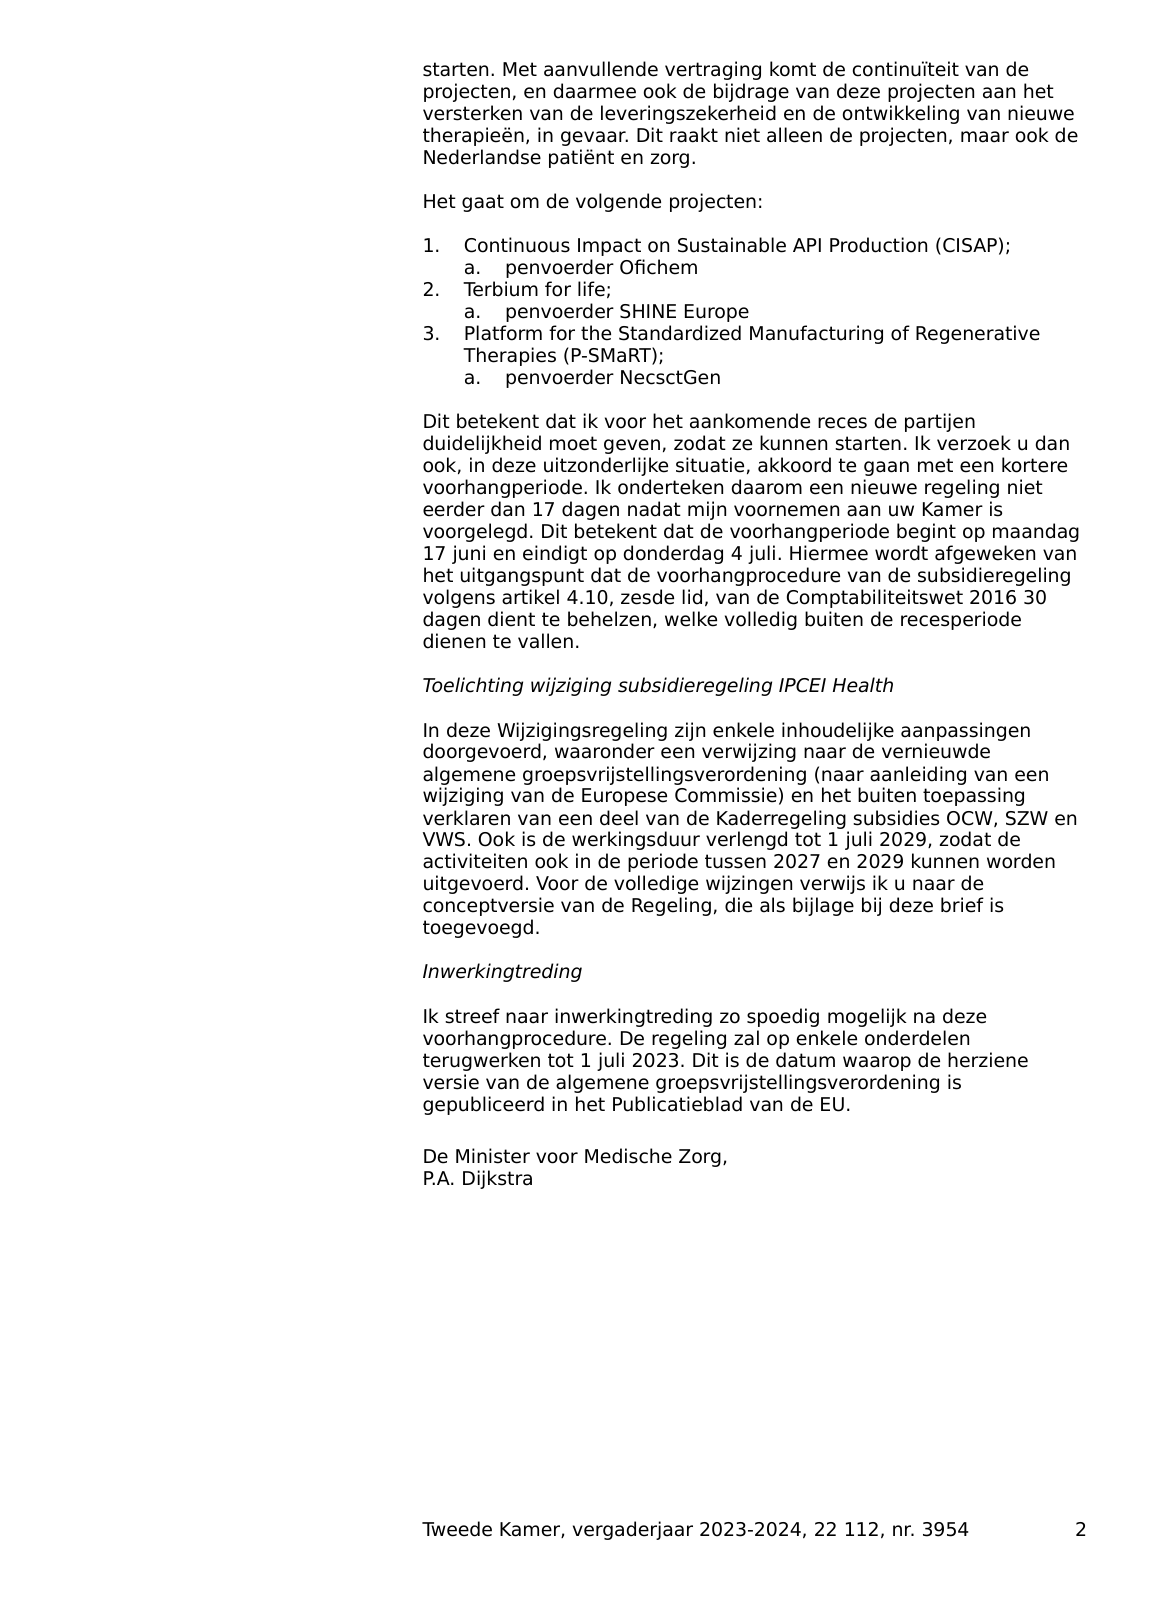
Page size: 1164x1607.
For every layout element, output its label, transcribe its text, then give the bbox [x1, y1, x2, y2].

text a. penvoerder Ofichem [464, 257, 1087, 279]
subtitle Toelichting wijziging subsidieregeling IPCEI Health [422, 675, 1087, 697]
text a. penvoerder SHINE Europe [464, 301, 1087, 323]
text In deze Wijzigingsregeling zijn enkele inhoudelijke aanpassingen doorgevoerd, waaronder een verwijzing naar de vernieuwde algemene groepsvrijstellingsverordening (naar aanleiding van een wijziging van de Europese Commissie) en het buiten toepassing verklaren van een deel van de Kaderregeling subsidies OCW, SZW en VWS. Ook is de werkingsduur verlengd tot 1 juli 2029, zodat de activiteiten ook in de periode tussen 2027 en 2029 kunnen worden uitgevoerd. Voor de volledige wijzingen verwijs ik u naar de conceptversie van de Regeling, die als bijlage bij deze brief is toegevoegd. [422, 719, 1087, 939]
text Het gaat om de volgende projecten: [422, 191, 1087, 213]
text starten. Met aanvullende vertraging komt de continuïteit van de projecten, en daarmee ook de bijdrage van deze projecten aan het versterken van de leveringszekerheid en de ontwikkeling van nieuwe therapieën, in gevaar. Dit raakt niet alleen de projecten, maar ook de Nederlandse patiënt en zorg. [422, 59, 1087, 169]
text 3. Platform for the Standardized Manufacturing of Regenerative Therapies (P-SMaRT); [422, 323, 1087, 367]
text Dit betekent dat ik voor het aankomende reces de partijen duidelijkheid moet geven, zodat ze kunnen starten. Ik verzoek u dan ook, in deze uitzonderlijke situatie, akkoord te gaan met een kortere voorhangperiode. Ik onderteken daarom een nieuwe regeling niet eerder dan 17 dagen nadat mijn voornemen aan uw Kamer is voorgelegd. Dit betekent dat de voorhangperiode begint op maandag 17 juni en eindigt op donderdag 4 juli. Hiermee wordt afgeweken van het uitgangspunt dat de voorhangprocedure van de subsidieregeling volgens artikel 4.10, zesde lid, van de Comptabiliteitswet 2016 30 dagen dient te behelzen, welke volledig buiten de recesperiode dienen te vallen. [422, 411, 1087, 653]
text De Minister voor Medische Zorg, P.A. Dijkstra [422, 1146, 1087, 1189]
text 2. Terbium for life; [422, 279, 1087, 301]
text a. penvoerder NecsctGen [464, 367, 1087, 389]
text 1. Continuous Impact on Sustainable API Production (CISAP); [422, 235, 1087, 257]
text Ik streef naar inwerkingtreding zo spoedig mogelijk na deze voorhangprocedure. De regeling zal op enkele onderdelen terugwerken tot 1 juli 2023. Dit is de datum waarop de herziene versie van de algemene groepsvrijstellingsverordening is gepubliceerd in het Publicatieblad van de EU. [422, 1006, 1087, 1116]
subtitle Inwerkingtreding [422, 961, 1087, 983]
